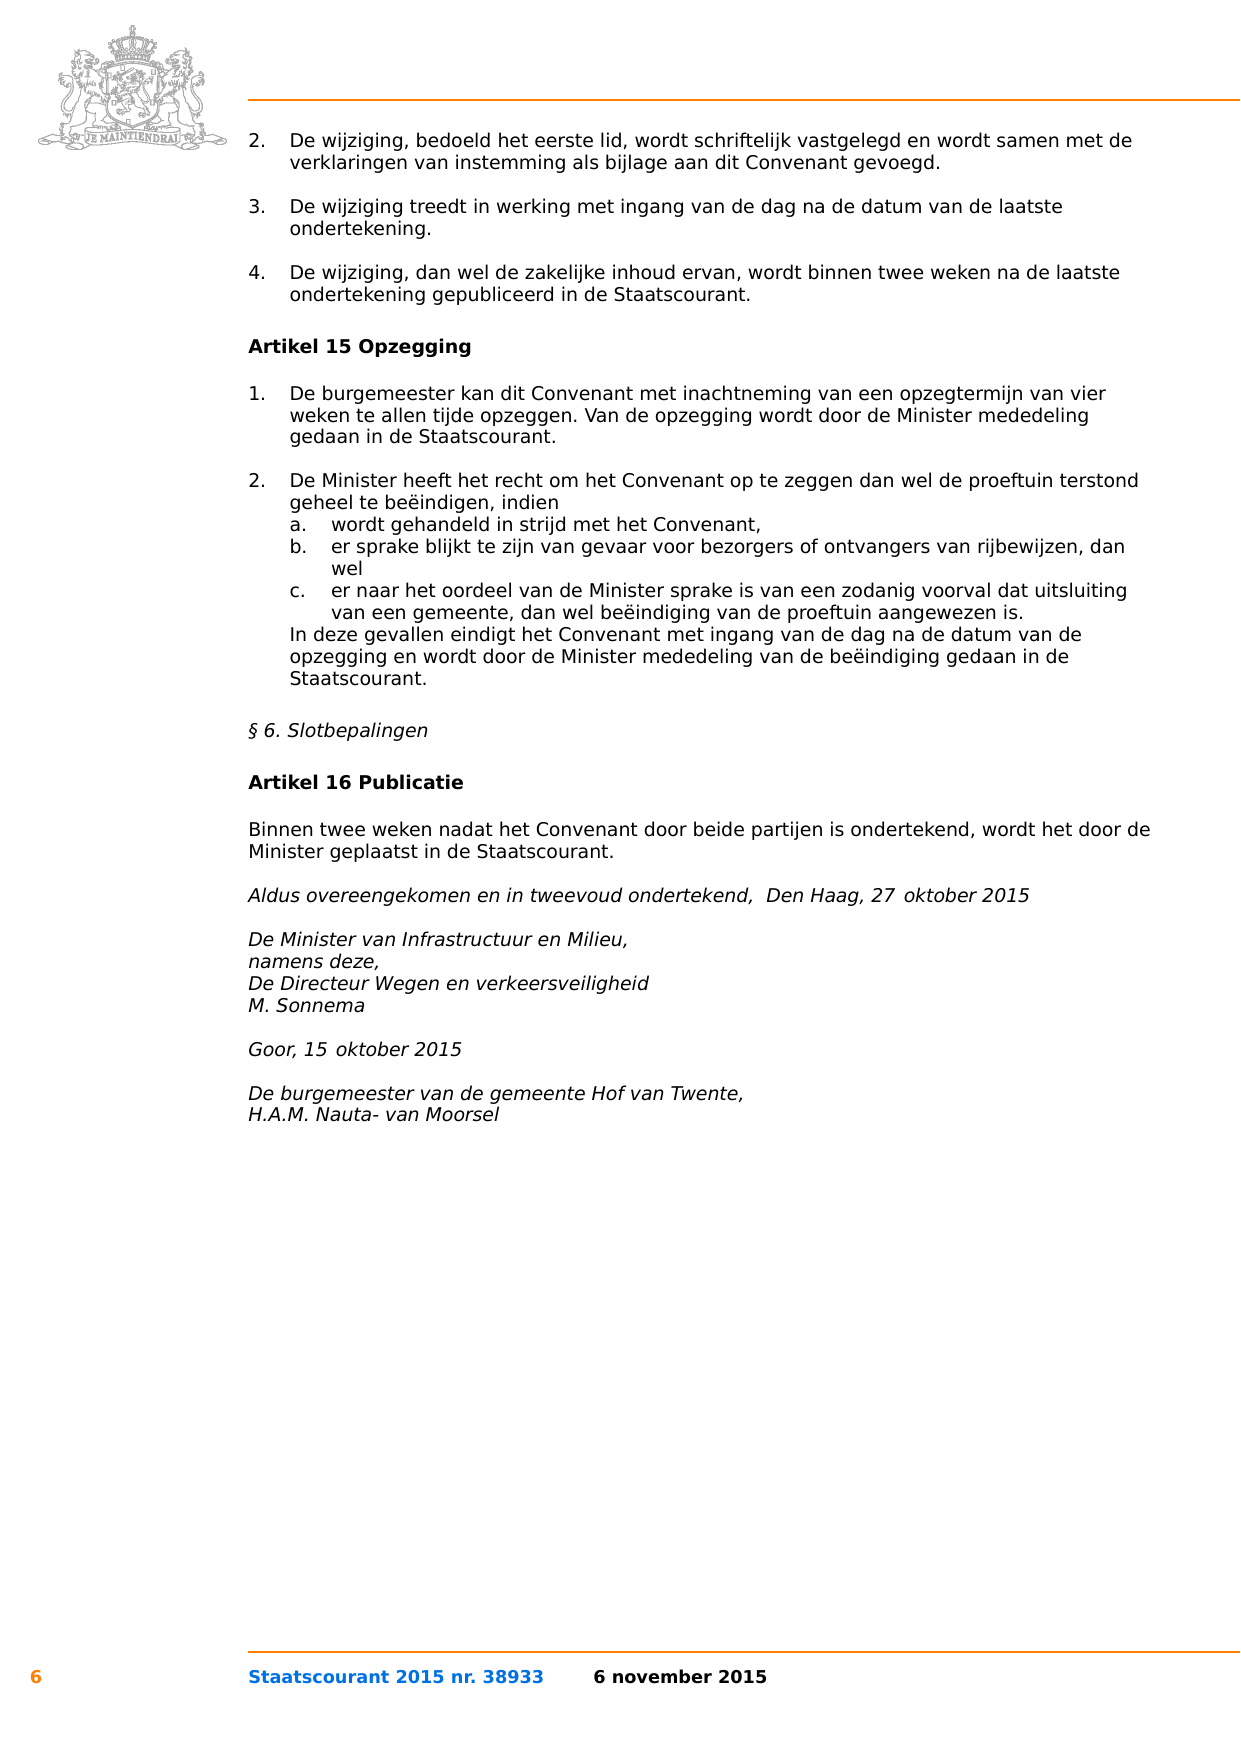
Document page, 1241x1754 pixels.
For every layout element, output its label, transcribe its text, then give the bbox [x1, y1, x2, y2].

text In deze gevallen eindigt het Convenant met ingang van de dag na de datum van de opzegging en wordt door de Minister mededeling van de beëindiging gedaan in de Staatscourant. [289, 624, 1163, 690]
text De Minister van Infrastructuur en Milieu, namens deze, De Directeur Wegen en verkeersveiligheid M. Sonnema [248, 929, 1163, 1017]
text 2. De wijziging, bedoeld het eerste lid, wordt schriftelijk vastgelegd en wordt samen met de verklaringen van instemming als bijlage aan dit Convenant gevoegd. [248, 130, 1163, 174]
text 3. De wijziging treedt in werking met ingang van de dag na de datum van de laatste ondertekening. [248, 196, 1163, 240]
subtitle Artikel 15 Opzegging [248, 336, 1163, 357]
text b. er sprake blijkt te zijn van gevaar voor bezorgers of ontvangers van rijbewijzen, dan wel [289, 536, 1163, 580]
text Goor, 15 oktober 2015 [248, 1038, 1163, 1061]
text 4. De wijziging, dan wel de zakelijke inhoud ervan, wordt binnen twee weken na de laatste ondertekening gepubliceerd in de Staatscourant. [248, 262, 1163, 306]
subtitle § 6. Slotbepalingen [248, 720, 1163, 742]
text Aldus overeengekomen en in tweevoud ondertekend, Den Haag, 27 oktober 2015 [248, 885, 1163, 907]
text 2. De Minister heeft het recht om het Convenant op te zeggen dan wel de proeftuin terstond geheel te beëindigen, indien [248, 470, 1163, 514]
text c. er naar het oordeel van de Minister sprake is van een zodanig voorval dat uitsluiting van een gemeente, dan wel beëindiging van de proeftuin aangewezen is. [289, 580, 1163, 624]
text Binnen twee weken nadat het Convenant door beide partijen is ondertekend, wordt het door de Minister geplaatst in de Staatscourant. [248, 819, 1163, 863]
text a. wordt gehandeld in strijd met het Convenant, [289, 514, 1163, 536]
text 1. De burgemeester kan dit Convenant met inachtneming van een opzegtermijn van vier weken te allen tijde opzeggen. Van de opzegging wordt door de Minister mededeling gedaan in de Staatscourant. [248, 382, 1163, 448]
picture [38, 25, 227, 150]
subtitle Artikel 16 Publicatie [248, 772, 1163, 794]
text De burgemeester van de gemeente Hof van Twente, H.A.M. Nauta- van Moorsel [248, 1082, 1163, 1126]
